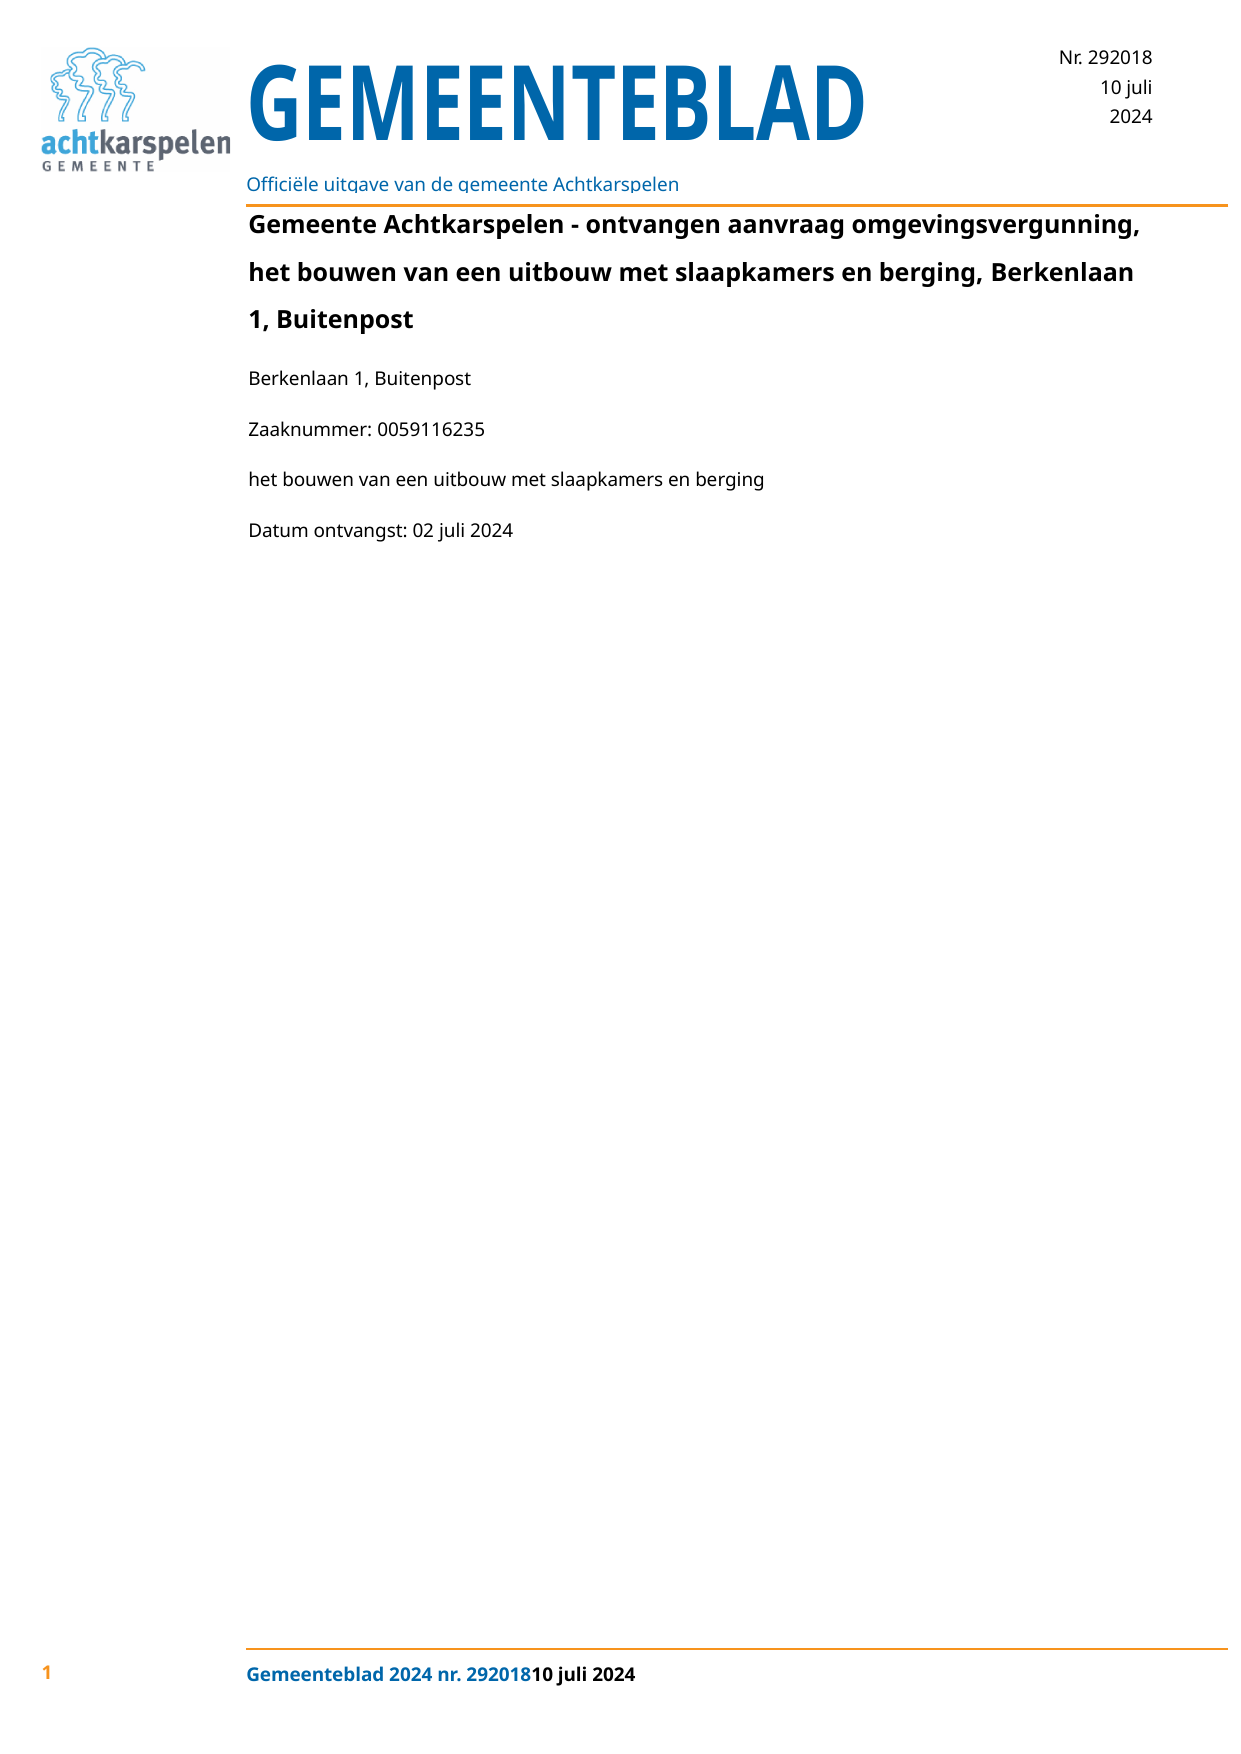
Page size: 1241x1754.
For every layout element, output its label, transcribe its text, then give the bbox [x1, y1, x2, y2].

text Zaaknummer: 0059116235 [248, 416, 1152, 442]
text Gemeente Achtkarspelen - ontvangen aanvraag omgevingsvergunning, het bouwen van een uitbouw met slaapkamers en berging, Berkenlaan 1, Buitenpost [248, 207, 1152, 336]
picture [41, 47, 231, 172]
text Berkenlaan 1, Buitenpost [248, 366, 1152, 391]
text het bouwen van een uitbouw met slaapkamers en berging [248, 466, 1152, 492]
text Datum ontvangst: 02 juli 2024 [248, 517, 1152, 542]
